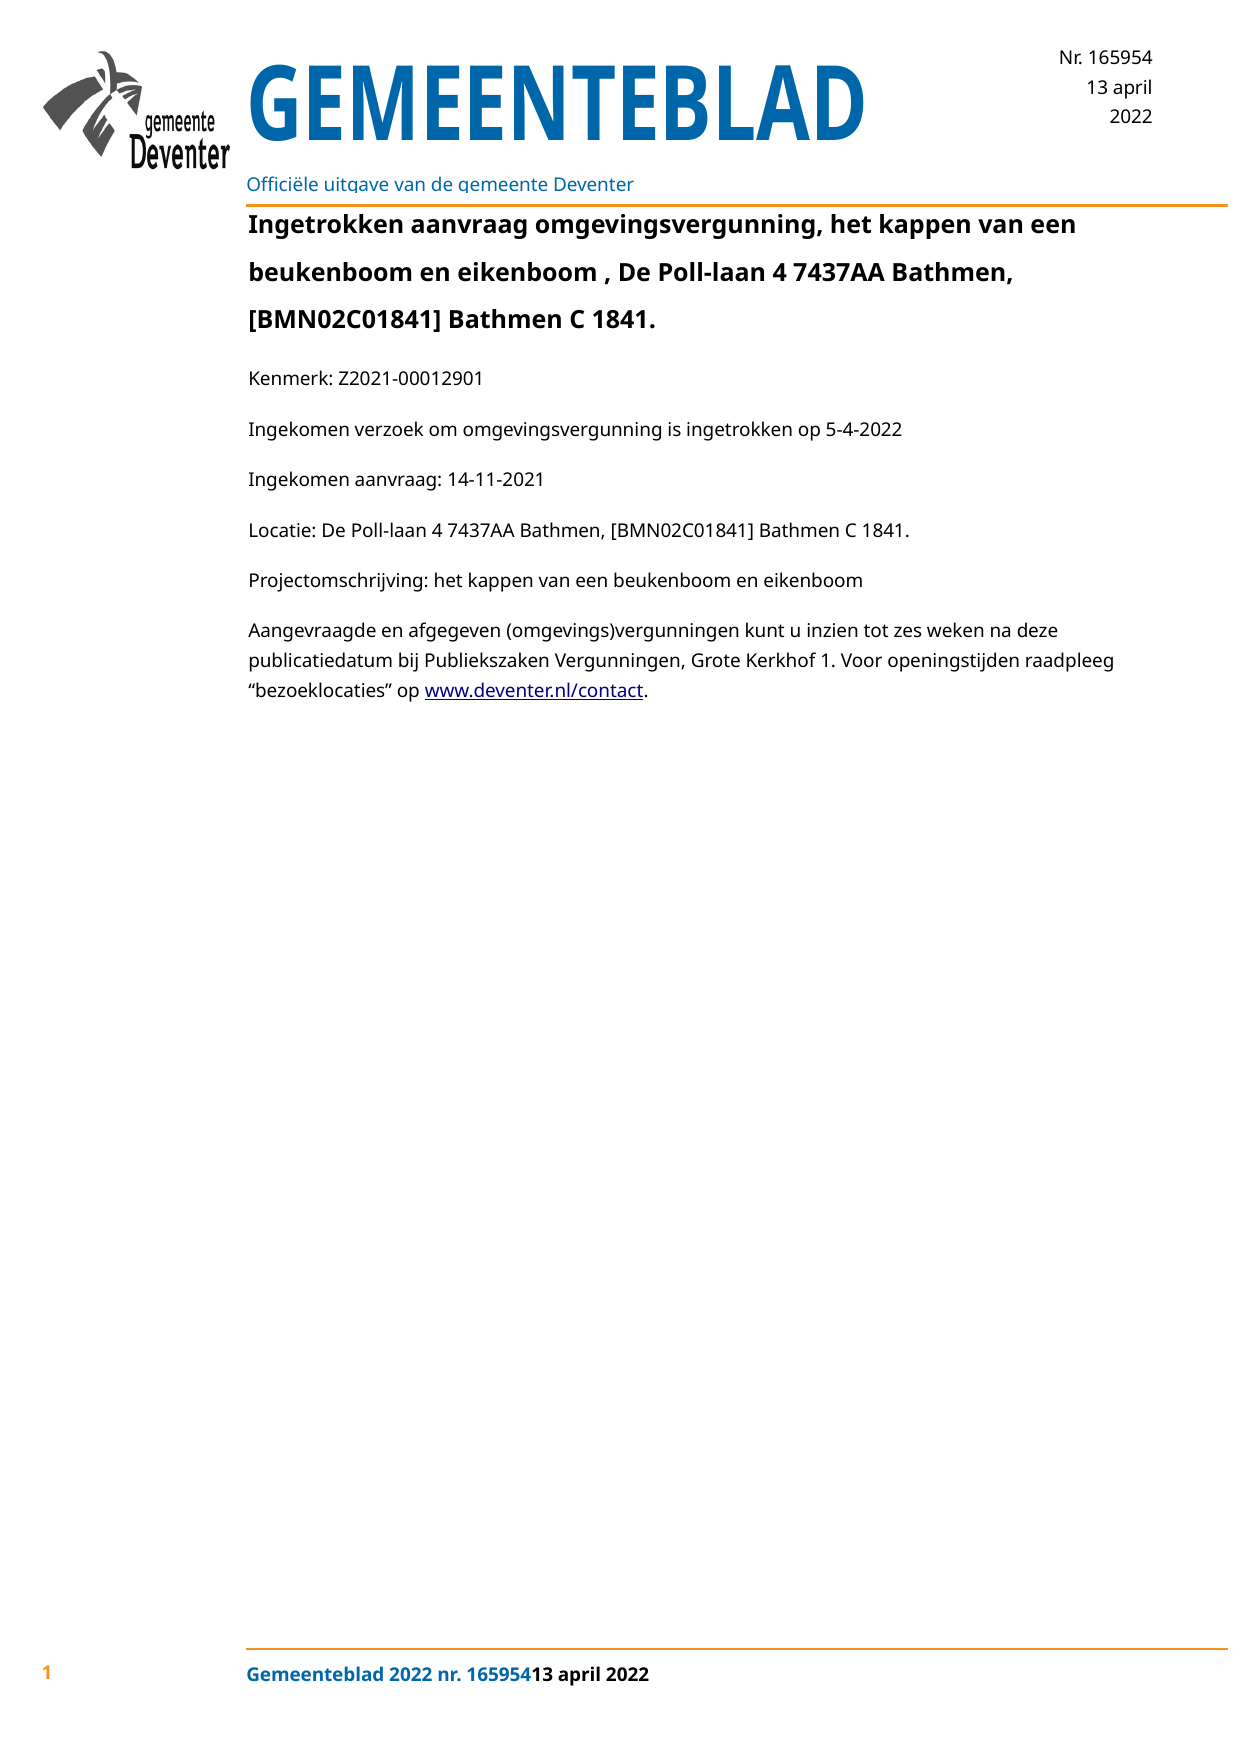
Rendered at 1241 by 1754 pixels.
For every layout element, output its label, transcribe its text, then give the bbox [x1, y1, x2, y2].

text Ingekomen aanvraag: 14-11-2021 [248, 466, 1152, 492]
text Kenmerk: Z2021-00012901 [248, 366, 1152, 391]
text Ingetrokken aanvraag omgevingsvergunning, het kappen van een beukenboom en eikenboom , De Poll-laan 4 7437AA Bathmen, [BMN02C01841] Bathmen C 1841. [248, 207, 1152, 336]
text Ingekomen verzoek om omgevingsvergunning is ingetrokken op 5-4-2022 [248, 416, 1152, 442]
text Aangevraagde en afgegeven (omgevings)vergunningen kunt u inzien tot zes weken na deze publicatiedatum bij Publiekszaken Vergunningen, Grote Kerkhof 1. Voor openingstijden raadpleeg “bezoeklocaties” op www.deventer.nl/contact. [248, 618, 1152, 702]
text Projectomschrijving: het kappen van een beukenboom en eikenboom [248, 567, 1152, 593]
text Locatie: De Poll-laan 4 7437AA Bathmen, [BMN02C01841] Bathmen C 1841. [248, 517, 1152, 542]
picture [41, 47, 231, 172]
